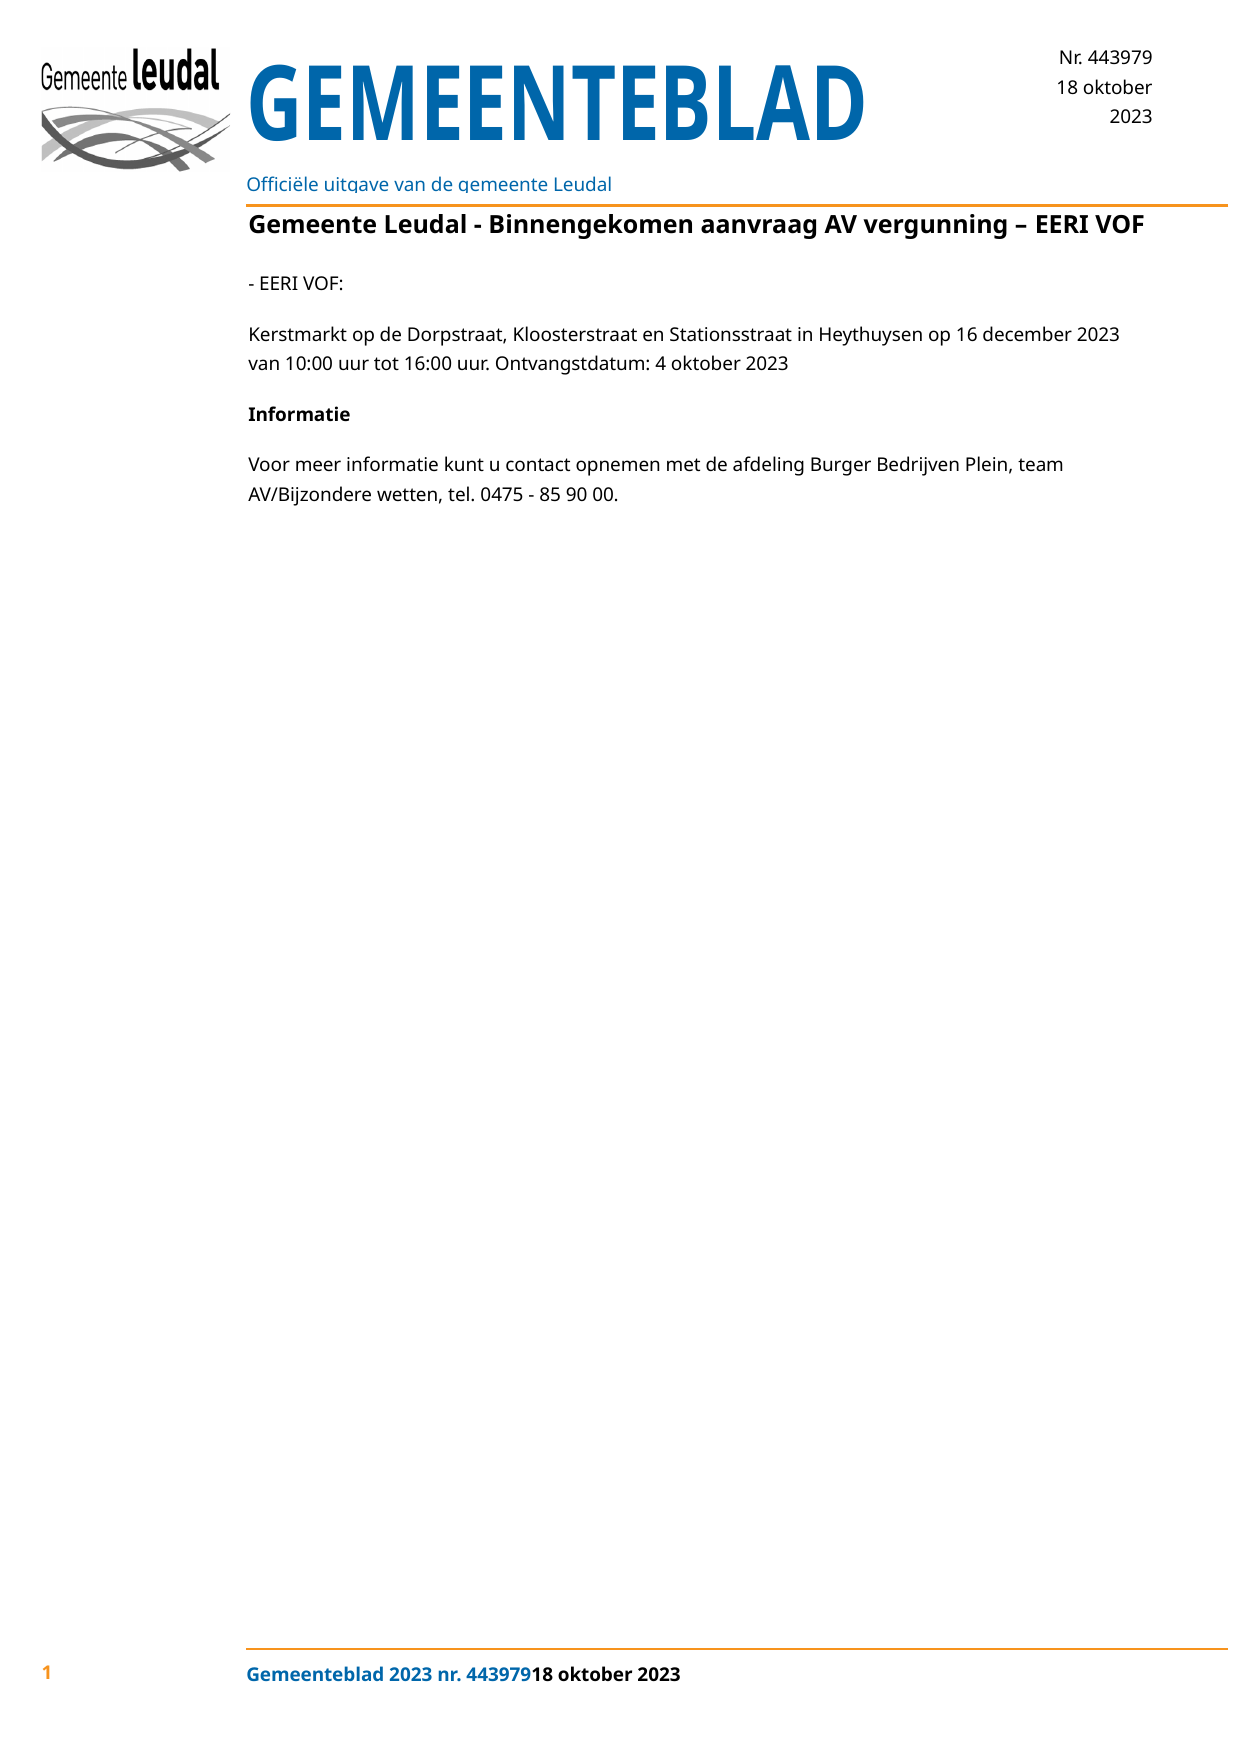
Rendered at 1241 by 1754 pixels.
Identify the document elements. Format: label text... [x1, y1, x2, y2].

text Kerstmarkt op de Dorpstraat, Kloosterstraat en Stationsstraat in Heythuysen op 16 december 2023 van 10:00 uur tot 16:00 uur. Ontvangstdatum: 4 oktober 2023 [248, 321, 1152, 376]
text - EERI VOF: [248, 270, 1152, 296]
text Gemeente Leudal - Binnengekomen aanvraag AV vergunning – EERI VOF [248, 207, 1152, 241]
picture [41, 47, 231, 172]
text Voor meer informatie kunt u contact opnemen met de afdeling Burger Bedrijven Plein, team AV/Bijzondere wetten, tel. 0475 - 85 90 00. [248, 451, 1152, 506]
text Informatie [248, 401, 1152, 426]
